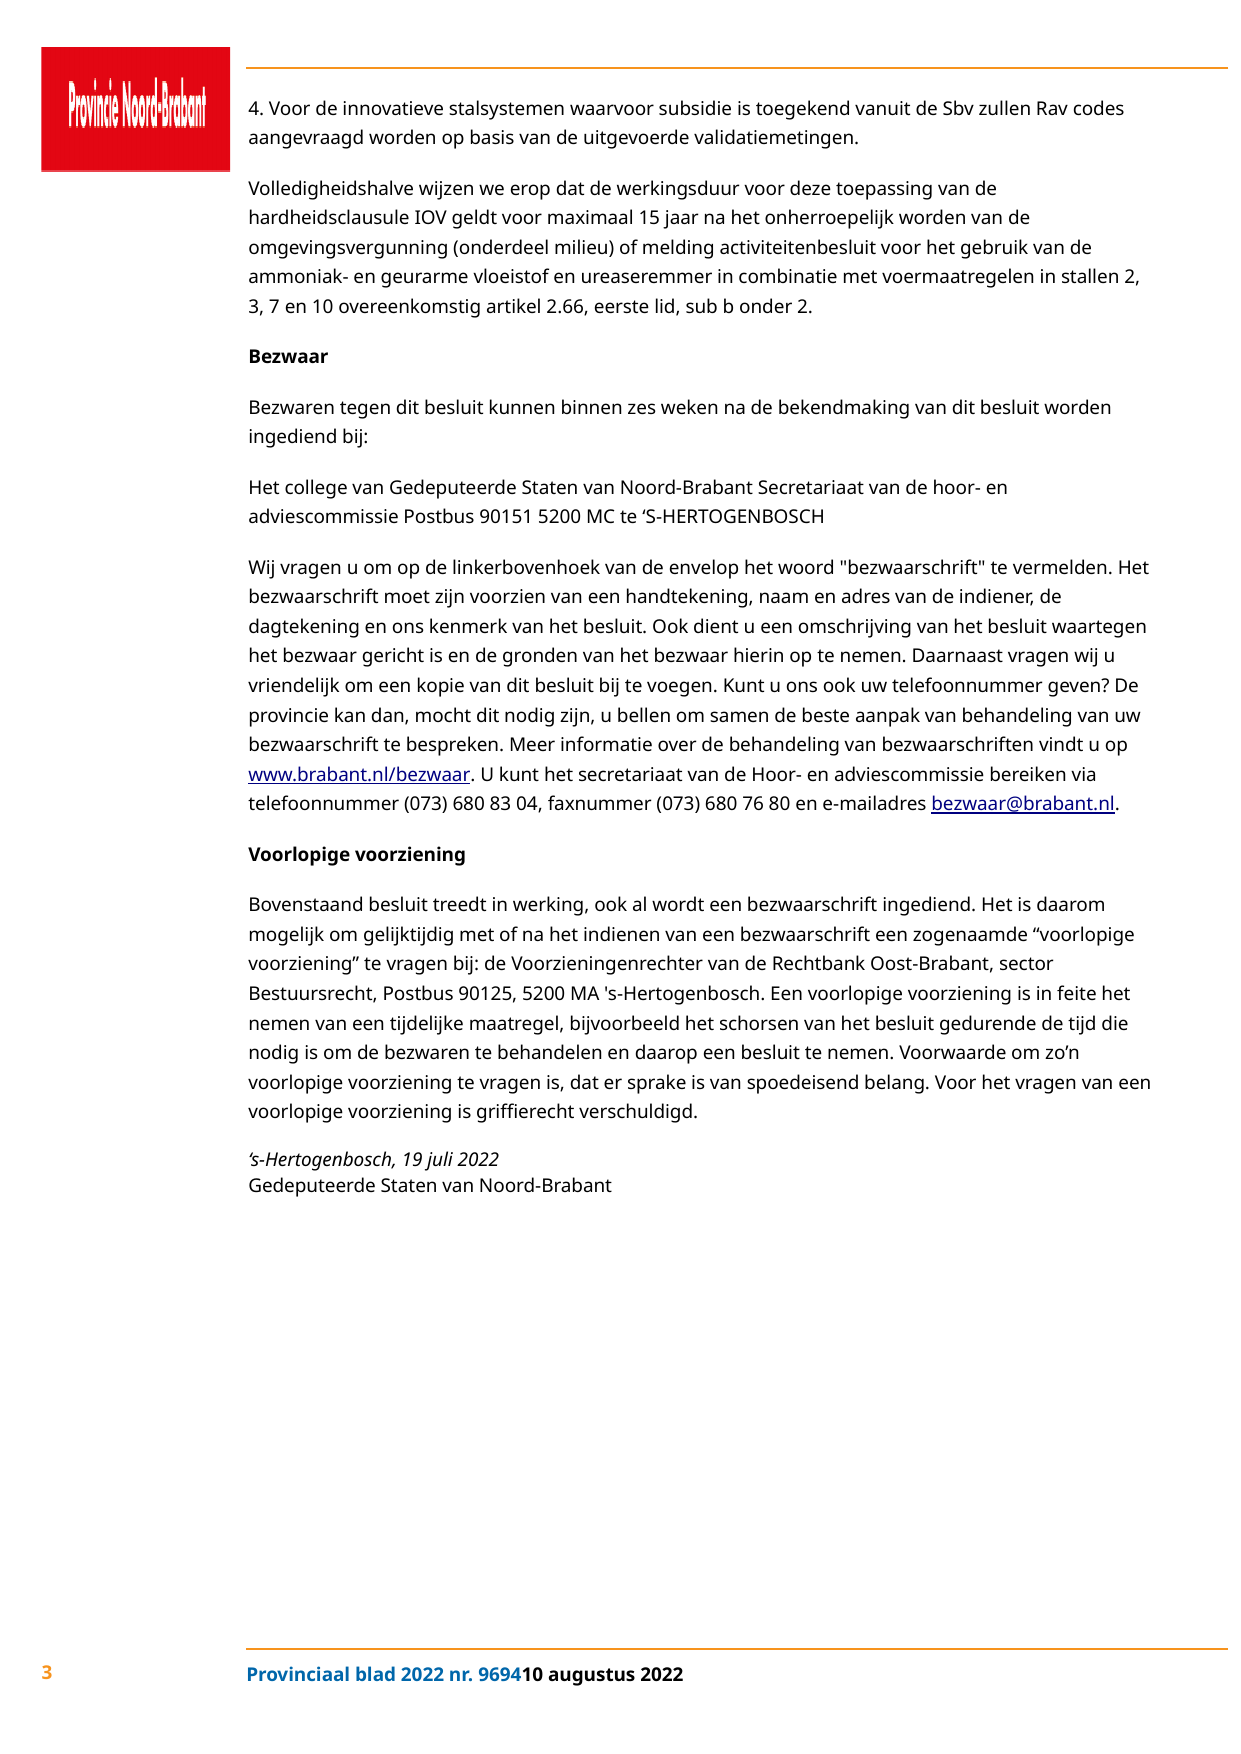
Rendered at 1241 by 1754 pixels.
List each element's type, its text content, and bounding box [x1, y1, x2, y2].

text Volledigheidshalve wijzen we erop dat de werkingsduur voor deze toepassing van de hardheidsclausule IOV geldt voor maximaal 15 jaar na het onherroepelijk worden van de omgevingsvergunning (onderdeel milieu) of melding activiteitenbesluit voor het gebruik van de ammoniak- en geurarme vloeistof en ureaseremmer in combinatie met voermaatregelen in stallen 2, 3, 7 en 10 overeenkomstig artikel 2.66, eerste lid, sub b onder 2. [248, 175, 1152, 319]
text Wij vragen u om op de linkerbovenhoek van de envelop het woord "bezwaarschrift" te vermelden. Het bezwaarschrift moet zijn voorzien van een handtekening, naam en adres van de indiener, de dagtekening en ons kenmerk van het besluit. Ook dient u een omschrijving van het besluit waartegen het bezwaar gericht is en de gronden van het bezwaar hierin op te nemen. Daarnaast vragen wij u vriendelijk om een kopie van dit besluit bij te voegen. Kunt u ons ook uw telefoonnummer geven? De provincie kan dan, mocht dit nodig zijn, u bellen om samen de beste aanpak van behandeling van uw bezwaarschrift te bespreken. Meer informatie over de behandeling van bezwaarschriften vindt u op www.brabant.nl/bezwaar. U kunt het secretariaat van de Hoor- en adviescommissie bereiken via telefoonnummer (073) 680 83 04, faxnummer (073) 680 76 80 en e-mailadres bezwaar@brabant.nl. [248, 554, 1152, 816]
text 4. Voor de innovatieve stalsystemen waarvoor subsidie is toegekend vanuit de Sbv zullen Rav codes aangevraagd worden op basis van de uitgevoerde validatiemetingen. [248, 95, 1152, 150]
text Gedeputeerde Staten van Noord-Brabant [248, 1172, 1152, 1198]
text Bezwaar [248, 343, 1152, 369]
text Bezwaren tegen dit besluit kunnen binnen zes weken na de bekendmaking van dit besluit worden ingediend bij: [248, 394, 1152, 449]
text Voorlopige voorziening [248, 841, 1152, 867]
picture [41, 47, 231, 172]
text Het college van Gedeputeerde Staten van Noord-Brabant Secretariaat van de hoor- en adviescommissie Postbus 90151 5200 MC te ‘S‑HERTOGENBOSCH [248, 474, 1152, 529]
text ‘s-Hertogenbosch, 19 juli 2022 [248, 1146, 1152, 1172]
text Bovenstaand besluit treedt in werking, ook al wordt een bezwaarschrift ingediend. Het is daarom mogelijk om gelijktijdig met of na het indienen van een bezwaarschrift een zogenaamde “voorlopige voorziening” te vragen bij: de Voorzieningenrechter van de Rechtbank Oost-Brabant, sector Bestuursrecht, Postbus 90125, 5200 MA 's‑Hertogenbosch. Een voorlopige voorziening is in feite het nemen van een tijdelijke maatregel, bijvoorbeeld het schorsen van het besluit gedurende de tijd die nodig is om de bezwaren te behandelen en daarop een besluit te nemen. Voorwaarde om zo’n voorlopige voorziening te vragen is, dat er sprake is van spoedeisend belang. Voor het vragen van een voorlopige voorziening is griffierecht verschuldigd. [248, 891, 1152, 1124]
